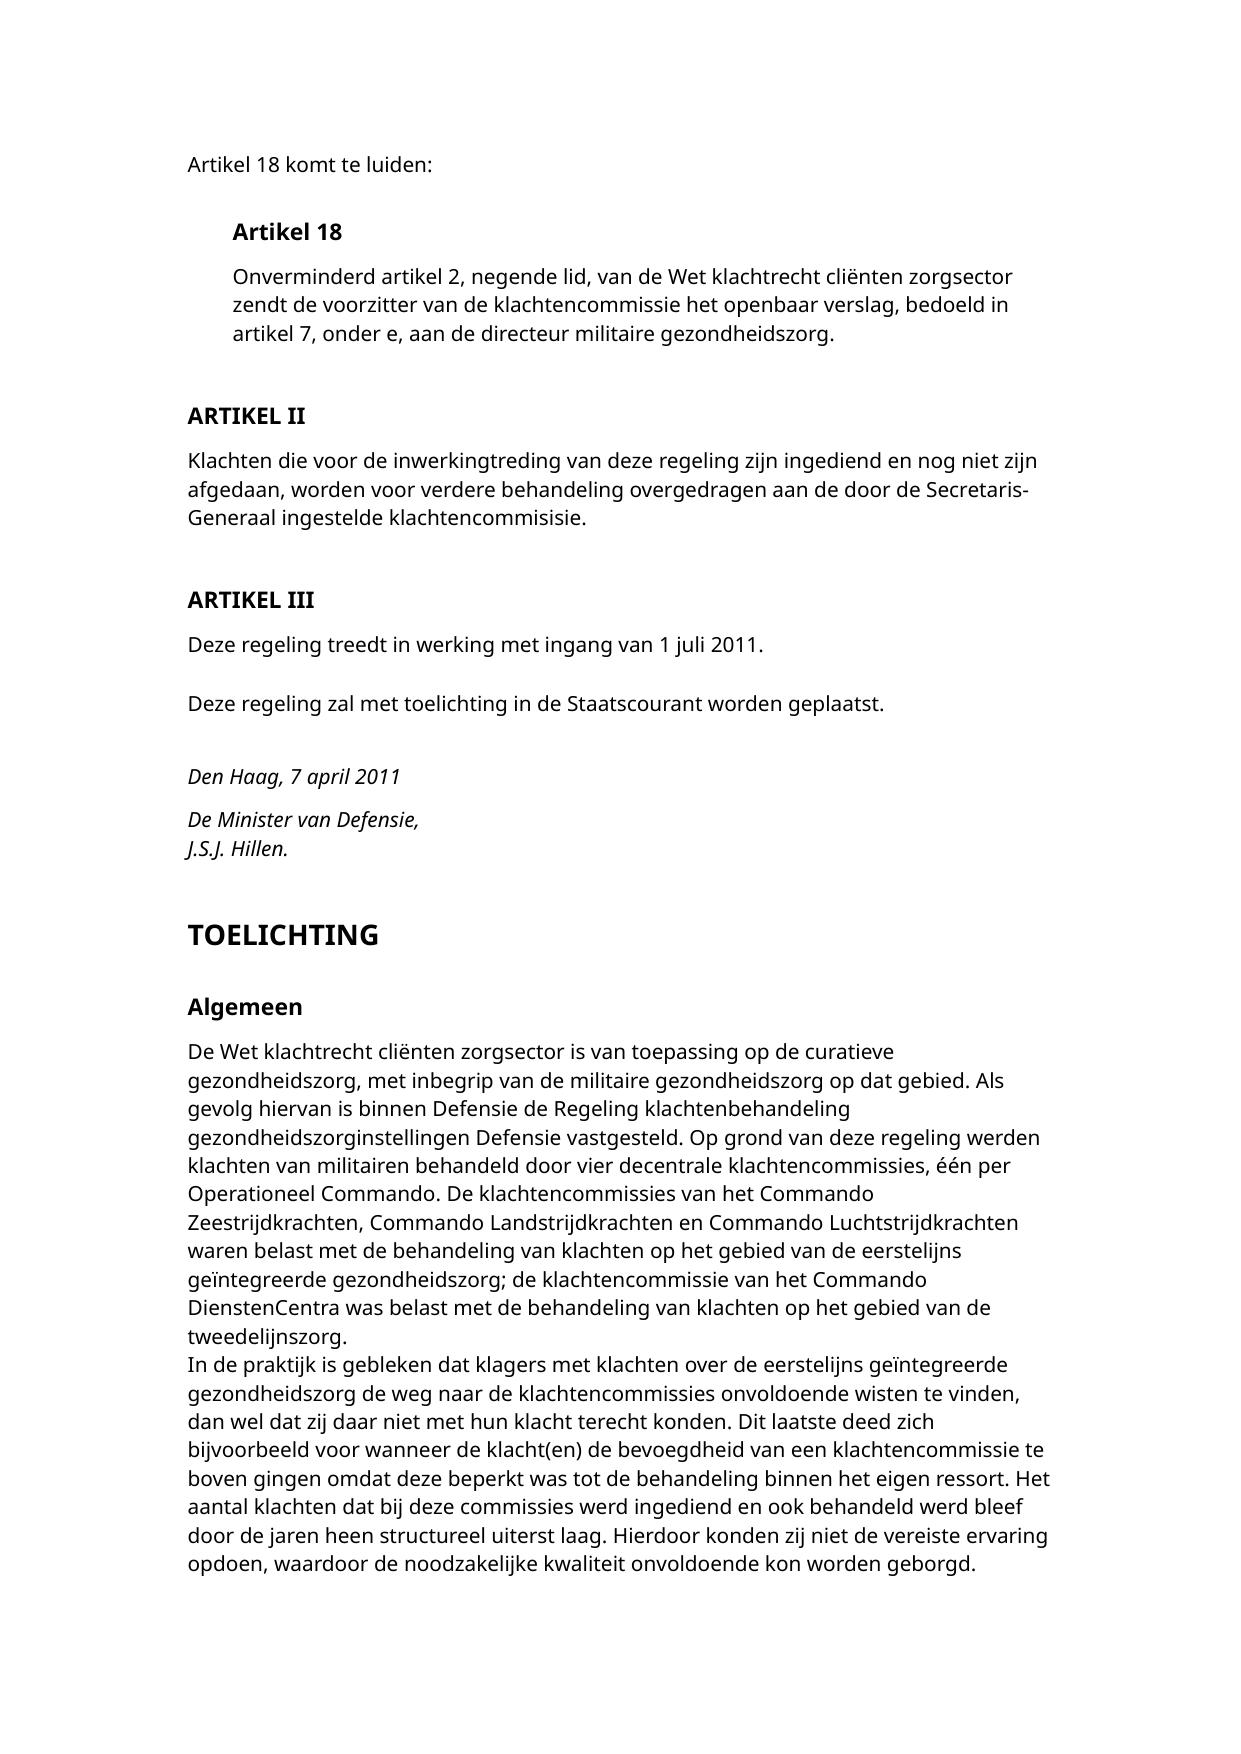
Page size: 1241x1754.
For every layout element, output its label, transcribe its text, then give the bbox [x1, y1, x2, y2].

text J.S.J. Hillen. [187, 834, 1053, 862]
text Den Haag, 7 april 2011 [187, 762, 1053, 791]
text Deze regeling treedt in werking met ingang van 1 juli 2011. [187, 630, 1053, 659]
text Klachten die voor de inwerkingtreding van deze regeling zijn ingediend en nog niet zijn afgedaan, worden voor verdere behandeling overgedragen aan de door de Secretaris-Generaal ingestelde klachtencommisisie. [187, 446, 1053, 532]
text In de praktijk is gebleken dat klagers met klachten over de eerstelijns geïntegreerde gezondheidszorg de weg naar de klachtencommissies onvoldoende wisten te vinden, dan wel dat zij daar niet met hun klacht terecht konden. Dit laatste deed zich bijvoorbeeld voor wanneer de klacht(en) de bevoegdheid van een klachtencommissie te boven gingen omdat deze beperkt was tot de behandeling binnen het eigen ressort. Het aantal klachten dat bij deze commissies werd ingediend en ook behandeld werd bleef door de jaren heen structureel uiterst laag. Hierdoor konden zij niet de vereiste ervaring opdoen, waardoor de noodzakelijke kwaliteit onvoldoende kon worden geborgd. [187, 1350, 1053, 1578]
subtitle Algemeen [187, 991, 1053, 1022]
subtitle ARTIKEL III [187, 584, 1053, 615]
text De Minister van Defensie, [187, 806, 1053, 834]
text Artikel 18 komt te luiden: [187, 150, 1053, 178]
text Onverminderd artikel 2, negende lid, van de Wet klachtrecht cliënten zorgsector zendt de voorzitter van de klachtencommissie het openbaar verslag, bedoeld in artikel 7, onder e, aan de directeur militaire gezondheidszorg. [232, 262, 1053, 347]
subtitle ARTIKEL II [187, 400, 1053, 431]
subtitle TOELICHTING [187, 915, 1053, 954]
text De Wet klachtrecht cliënten zorgsector is van toepassing op de curatieve gezondheidszorg, met inbegrip van de militaire gezondheidszorg op dat gebied. Als gevolg hiervan is binnen Defensie de Regeling klachtenbehandeling gezondheidszorginstellingen Defensie vastgesteld. Op grond van deze regeling werden klachten van militairen behandeld door vier decentrale klachtencommissies, één per Operationeel Commando. De klachtencommissies van het Commando Zeestrijdkrachten, Commando Landstrijdkrachten en Commando Luchtstrijdkrachten waren belast met de behandeling van klachten op het gebied van de eerstelijns geïntegreerde gezondheidszorg; de klachtencommissie van het Commando DienstenCentra was belast met de behandeling van klachten op het gebied van de tweedelijnszorg. [187, 1037, 1053, 1350]
text Deze regeling zal met toelichting in de Staatscourant worden geplaatst. [187, 689, 1053, 717]
subtitle Artikel 18 [232, 216, 1053, 247]
